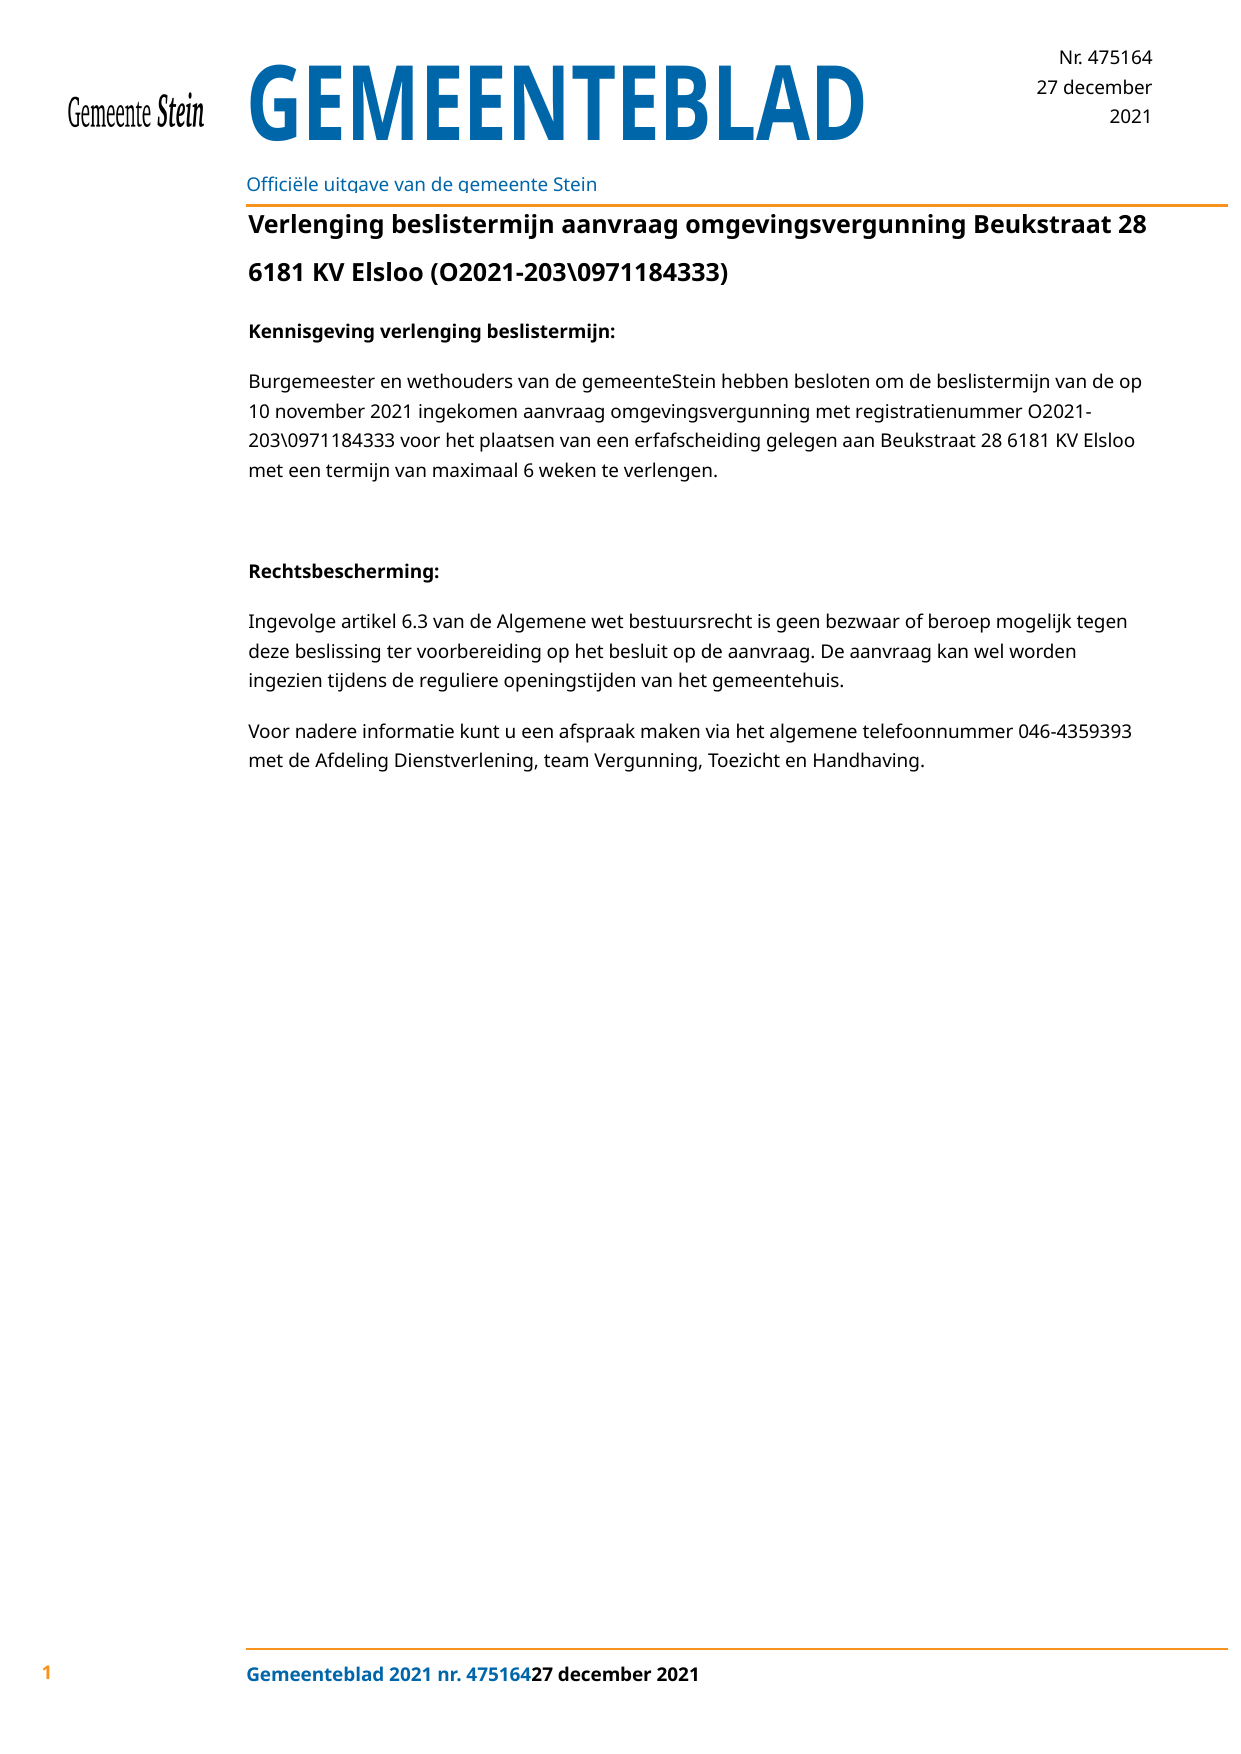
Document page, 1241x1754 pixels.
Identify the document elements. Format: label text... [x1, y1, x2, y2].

text Rechtsbescherming: [248, 558, 1152, 584]
text Kennisgeving verlenging beslistermijn: [248, 318, 1152, 344]
text Burgemeester en wethouders van de gemeenteStein hebben besloten om de beslistermijn van de op 10 november 2021 ingekomen aanvraag omgevingsvergunning met registratienummer O2021-203\0971184333 voor het plaatsen van een erfafscheiding gelegen aan Beukstraat 28 6181 KV Elsloo met een termijn van maximaal 6 weken te verlengen. [248, 368, 1152, 483]
text Voor nadere informatie kunt u een afspraak maken via het algemene telefoonnummer 046-4359393 met de Afdeling Dienstverlening, team Vergunning, Toezicht en Handhaving. [248, 718, 1152, 773]
picture [41, 47, 231, 172]
text Verlenging beslistermijn aanvraag omgevingsvergunning Beukstraat 28 6181 KV Elsloo (O2021-203\0971184333) [248, 207, 1152, 288]
text Ingevolge artikel 6.3 van de Algemene wet bestuursrecht is geen bezwaar of beroep mogelijk tegen deze beslissing ter voorbereiding op het besluit op de aanvraag. De aanvraag kan wel worden ingezien tijdens de reguliere openingstijden van het gemeentehuis. [248, 608, 1152, 693]
